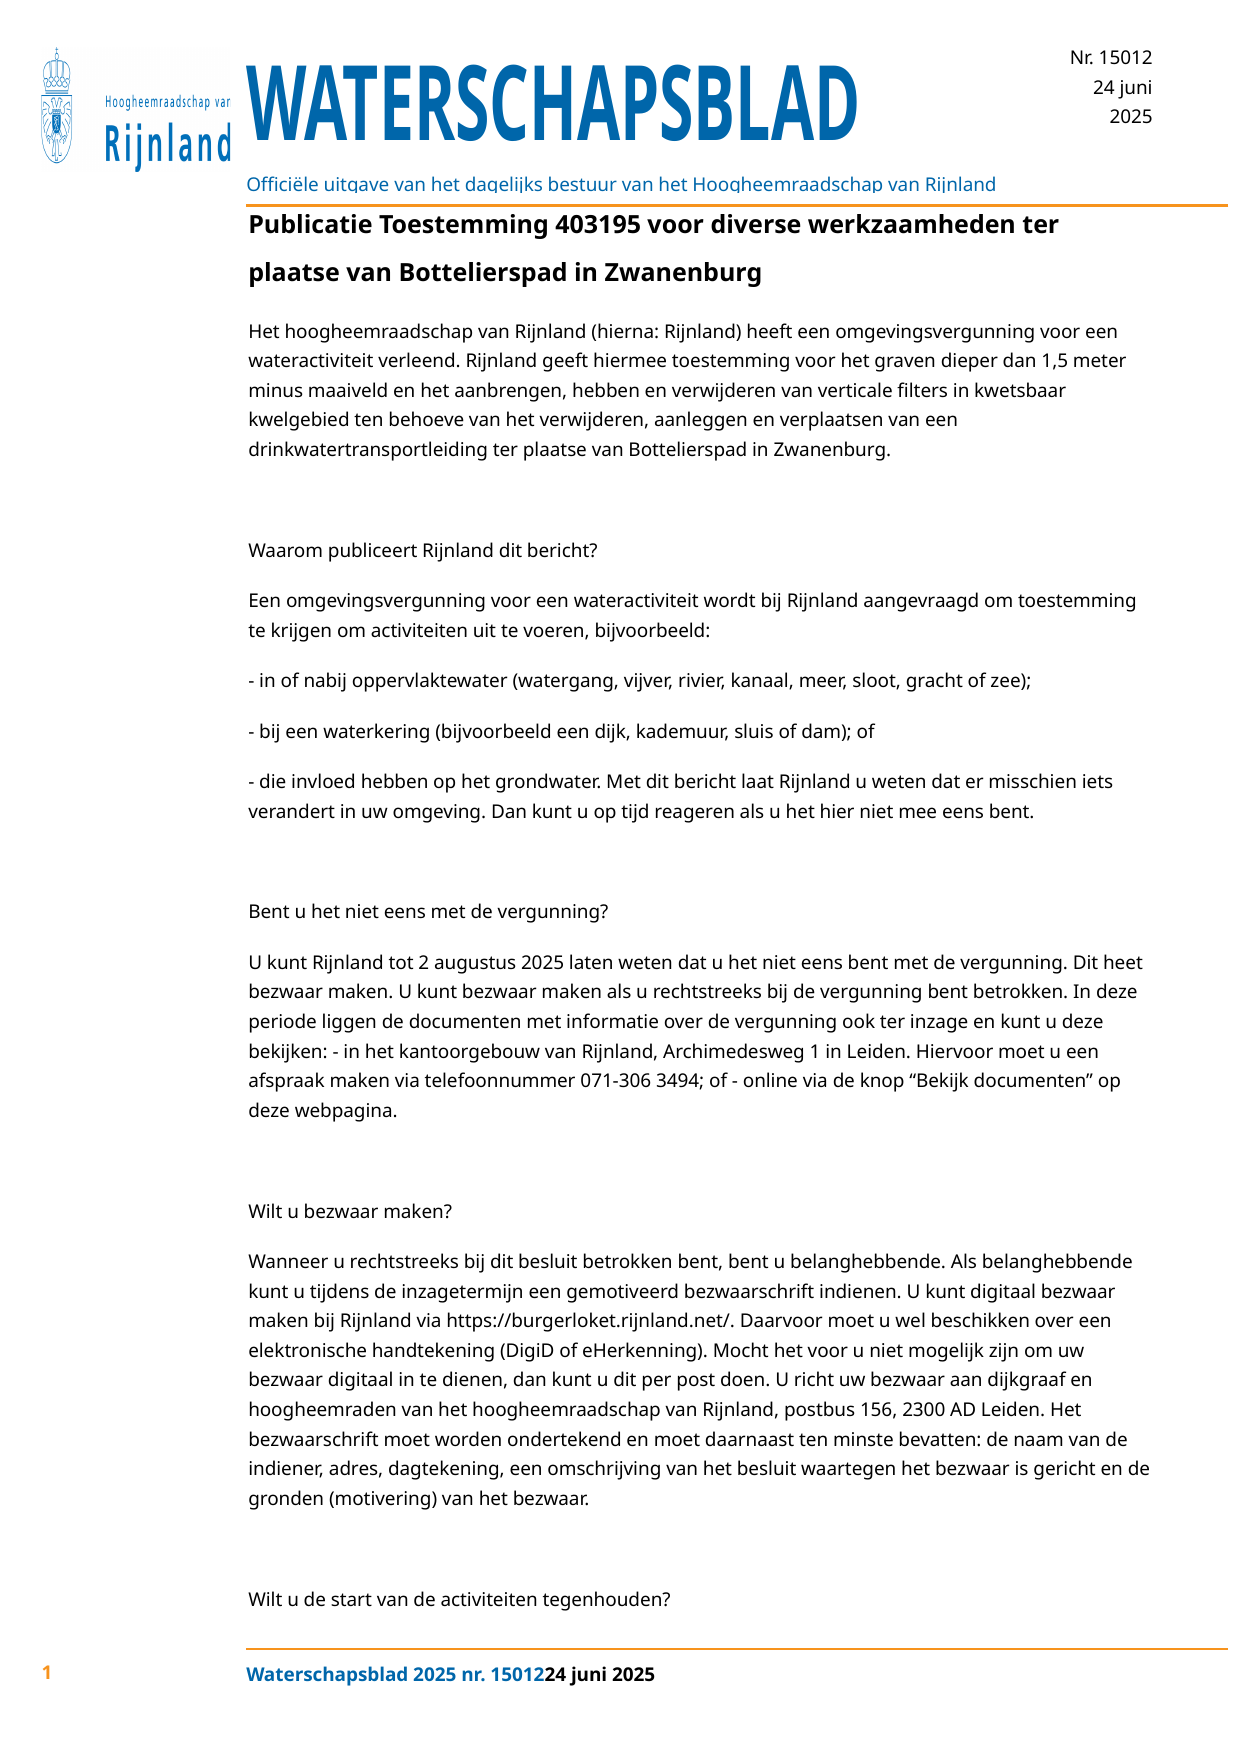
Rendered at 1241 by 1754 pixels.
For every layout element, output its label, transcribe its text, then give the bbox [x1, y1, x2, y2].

text - in of nabij oppervlaktewater (watergang, vijver, rivier, kanaal, meer, sloot, gracht of zee); [248, 667, 1152, 693]
text Publicatie Toestemming 403195 voor diverse werkzaamheden ter plaatse van Bottelierspad in Zwanenburg [248, 207, 1152, 288]
text - bij een waterkering (bijvoorbeeld een dijk, kademuur, sluis of dam); of [248, 718, 1152, 744]
text Wanneer u rechtstreeks bij dit besluit betrokken bent, bent u belanghebbende. Als belanghebbende kunt u tijdens de inzagetermijn een gemotiveerd bezwaarschrift indienen. U kunt digitaal bezwaar maken bij Rijnland via https://burgerloket.rijnland.net/. Daarvoor moet u wel beschikken over een elektronische handtekening (DigiD of eHerkenning). Mocht het voor u niet mogelijk zijn om uw bezwaar digitaal in te dienen, dan kunt u dit per post doen. U richt uw bezwaar aan dijkgraaf en hoogheemraden van het hoogheemraadschap van Rijnland, postbus 156, 2300 AD Leiden. Het bezwaarschrift moet worden ondertekend en moet daarnaast ten minste bevatten: de naam van de indiener, adres, dagtekening, een omschrijving van het besluit waartegen het bezwaar is gericht en de gronden (motivering) van het bezwaar. [248, 1248, 1152, 1511]
text Waarom publiceert Rijnland dit bericht? [248, 537, 1152, 563]
text U kunt Rijnland tot 2 augustus 2025 laten weten dat u het niet eens bent met de vergunning. Dit heet bezwaar maken. U kunt bezwaar maken als u rechtstreeks bij de vergunning bent betrokken. In deze periode liggen de documenten met informatie over de vergunning ook ter inzage en kunt u deze bekijken: - in het kantoorgebouw van Rijnland, Archimedesweg 1 in Leiden. Hiervoor moet u een afspraak maken via telefoonnummer 071-306 3494; of - online via de knop “Bekijk documenten” op deze webpagina. [248, 949, 1152, 1123]
text Een omgevingsvergunning voor een wateractiviteit wordt bij Rijnland aangevraagd om toestemming te krijgen om activiteiten uit te voeren, bijvoorbeeld: [248, 587, 1152, 643]
text Wilt u de start van de activiteiten tegenhouden? [248, 1586, 1152, 1612]
picture [41, 47, 231, 172]
text Het hoogheemraadschap van Rijnland (hierna: Rijnland) heeft een omgevingsvergunning voor een wateractiviteit verleend. Rijnland geeft hiermee toestemming voor het graven dieper dan 1,5 meter minus maaiveld en het aanbrengen, hebben en verwijderen van verticale filters in kwetsbaar kwelgebied ten behoeve van het verwijderen, aanleggen en verplaatsen van een drinkwatertransportleiding ter plaatse van Bottelierspad in Zwanenburg. [248, 318, 1152, 462]
text Bent u het niet eens met de vergunning? [248, 899, 1152, 924]
text - die invloed hebben op het grondwater. Met dit bericht laat Rijnland u weten dat er misschien iets verandert in uw omgeving. Dan kunt u op tijd reageren als u het hier niet mee eens bent. [248, 768, 1152, 824]
text Wilt u bezwaar maken? [248, 1198, 1152, 1224]
